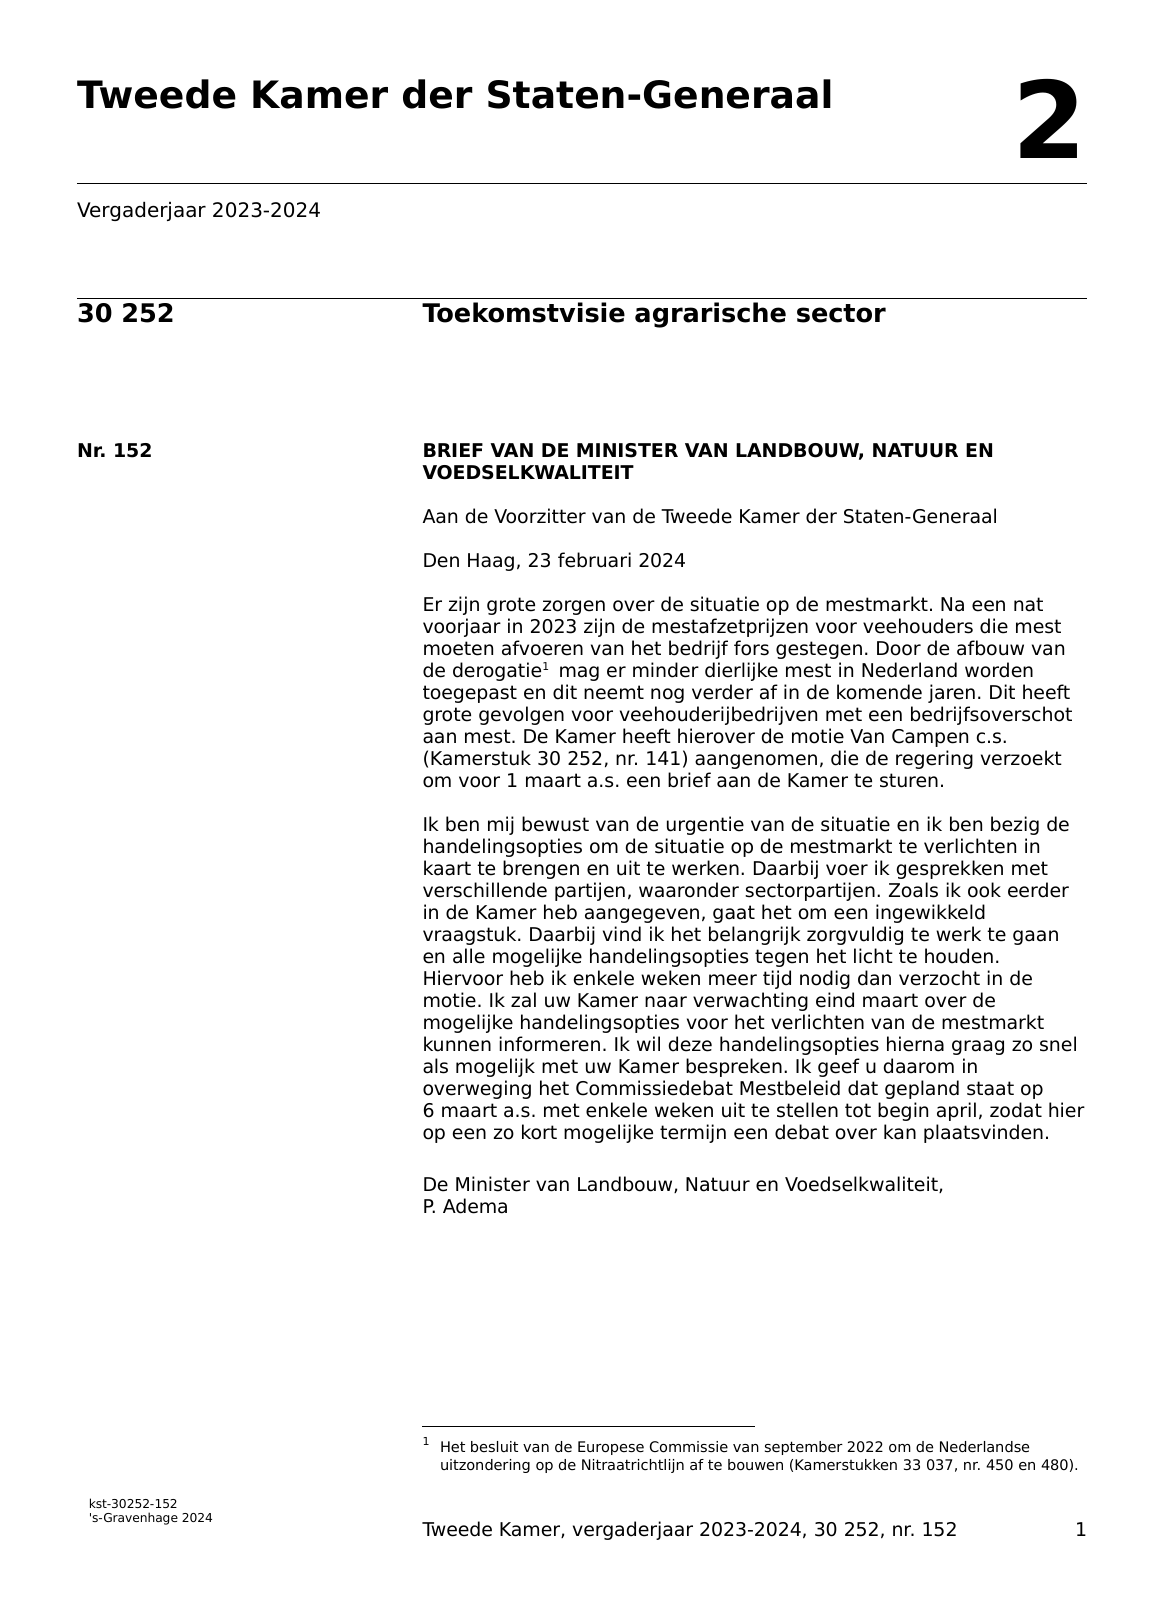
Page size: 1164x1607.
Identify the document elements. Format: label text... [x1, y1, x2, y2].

table_header Tweede Kamer der Staten-Generaal [77, 59, 886, 183]
table_cell Vergaderjaar 2023-2024 [77, 184, 1087, 298]
text Den Haag, 23 februari 2024 [422, 550, 1087, 572]
text De Minister van Landbouw, Natuur en Voedselkwaliteit, P. Adema [422, 1174, 1087, 1218]
text 's-Gravenhage 2024 [88, 1511, 323, 1525]
subtitle 30 252 Toekomstvisie agrarische sector [77, 299, 1087, 329]
text Aan de Voorzitter van de Tweede Kamer der Staten-Generaal [422, 506, 1087, 528]
text Het besluit van de Europese Commissie van september 2022 om de Nederlandse uitzondering op de Nitraatrichtlijn af te bouwen (Kamerstukken 33 037, nr. 450 en 480). [422, 1435, 1087, 1474]
text kst-30252-152 [88, 1497, 323, 1511]
text Er zijn grote zorgen over de situatie op de mestmarkt. Na een nat voorjaar in 2023 zijn de mestafzetprijzen voor veehouders die mest moeten afvoeren van het bedrijf fors gestegen. Door de afbouw van de derogatie mag er minder dierlijke mest in Nederland worden toegepast en dit neemt nog verder af in de komende jaren. Dit heeft grote gevolgen voor veehouderijbedrijven met een bedrijfsoverschot aan mest. De Kamer heeft hierover de motie Van Campen c.s. (Kamerstuk 30 252, nr. 141) aangenomen, die de regering verzoekt om voor 1 maart a.s. een brief aan de Kamer te sturen. [422, 594, 1087, 792]
table_header 2 [886, 59, 1087, 183]
subtitle Nr. 152 BRIEF VAN DE MINISTER VAN LANDBOUW, NATUUR EN VOEDSELKWALITEIT [77, 440, 1087, 484]
text Ik ben mij bewust van de urgentie van de situatie en ik ben bezig de handelingsopties om de situatie op de mestmarkt te verlichten in kaart te brengen en uit te werken. Daarbij voer ik gesprekken met verschillende partijen, waaronder sectorpartijen. Zoals ik ook eerder in de Kamer heb aangegeven, gaat het om een ingewikkeld vraagstuk. Daarbij vind ik het belangrijk zorgvuldig te werk te gaan en alle mogelijke handelingsopties tegen het licht te houden. Hiervoor heb ik enkele weken meer tijd nodig dan verzocht in de motie. Ik zal uw Kamer naar verwachting eind maart over de mogelijke handelingsopties voor het verlichten van de mestmarkt kunnen informeren. Ik wil deze handelingsopties hierna graag zo snel als mogelijk met uw Kamer bespreken. Ik geef u daarom in overweging het Commissiedebat Mestbeleid dat gepland staat op 6 maart a.s. met enkele weken uit te stellen tot begin april, zodat hier op een zo kort mogelijke termijn een debat over kan plaatsvinden. [422, 814, 1087, 1144]
